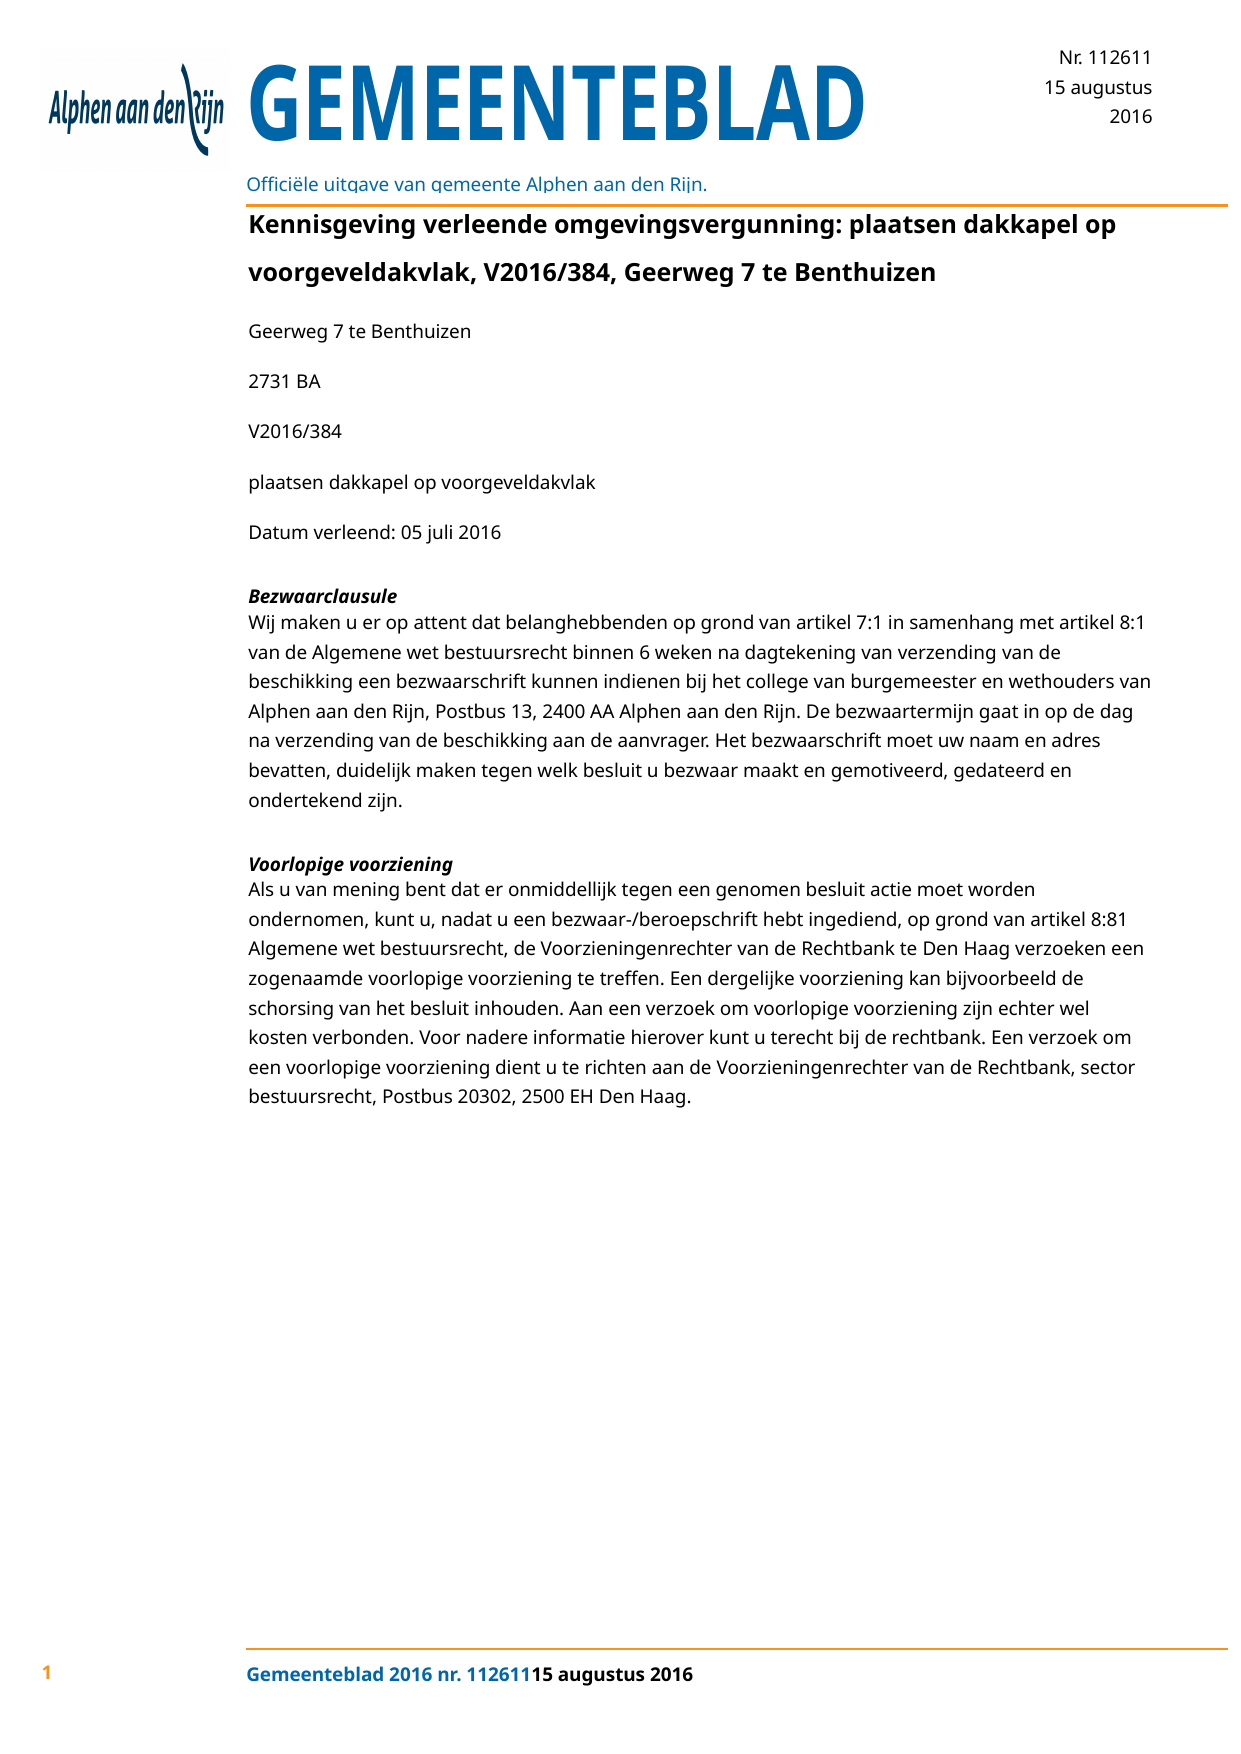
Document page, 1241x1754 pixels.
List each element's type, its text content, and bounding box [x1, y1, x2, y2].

text Kennisgeving verleende omgevingsvergunning: plaatsen dakkapel op voorgeveldakvlak, V2016/384, Geerweg 7 te Benthuizen [248, 207, 1152, 288]
picture [41, 47, 231, 172]
text 2731 BA [248, 368, 1152, 394]
text Geerweg 7 te Benthuizen [248, 318, 1152, 344]
text Wij maken u er op attent dat belanghebbenden op grond van artikel 7:1 in samenhang met artikel 8:1 van de Algemene wet bestuursrecht binnen 6 weken na dagtekening van verzending van de beschikking een bezwaarschrift kunnen indienen bij het college van burgemeester en wethouders van Alphen aan den Rijn, Postbus 13, 2400 AA Alphen aan den Rijn. De bezwaartermijn gaat in op de dag na verzending van de beschikking aan de aanvrager. Het bezwaarschrift moet uw naam en adres bevatten, duidelijk maken tegen welk besluit u bezwaar maakt en gemotiveerd, gedateerd en ondertekend zijn. [248, 609, 1152, 812]
text V2016/384 [248, 419, 1152, 444]
text Bezwaarclausule [248, 583, 1152, 609]
text Voorlopige voorziening [248, 851, 1152, 876]
text plaatsen dakkapel op voorgeveldakvlak [248, 469, 1152, 495]
text Als u van mening bent dat er onmiddellijk tegen een genomen besluit actie moet worden ondernomen, kunt u, nadat u een bezwaar-/beroepschrift hebt ingediend, op grond van artikel 8:81 Algemene wet bestuursrecht, de Voorzieningenrechter van de Rechtbank te Den Haag verzoeken een zogenaamde voorlopige voorziening te treffen. Een dergelijke voorziening kan bijvoorbeeld de schorsing van het besluit inhouden. Aan een verzoek om voorlopige voorziening zijn echter wel kosten verbonden. Voor nadere informatie hierover kunt u terecht bij de rechtbank. Een verzoek om een voorlopige voorziening dient u te richten aan de Voorzieningenrechter van de Rechtbank, sector bestuursrecht, Postbus 20302, 2500 EH Den Haag. [248, 876, 1152, 1109]
text Datum verleend: 05 juli 2016 [248, 519, 1152, 545]
